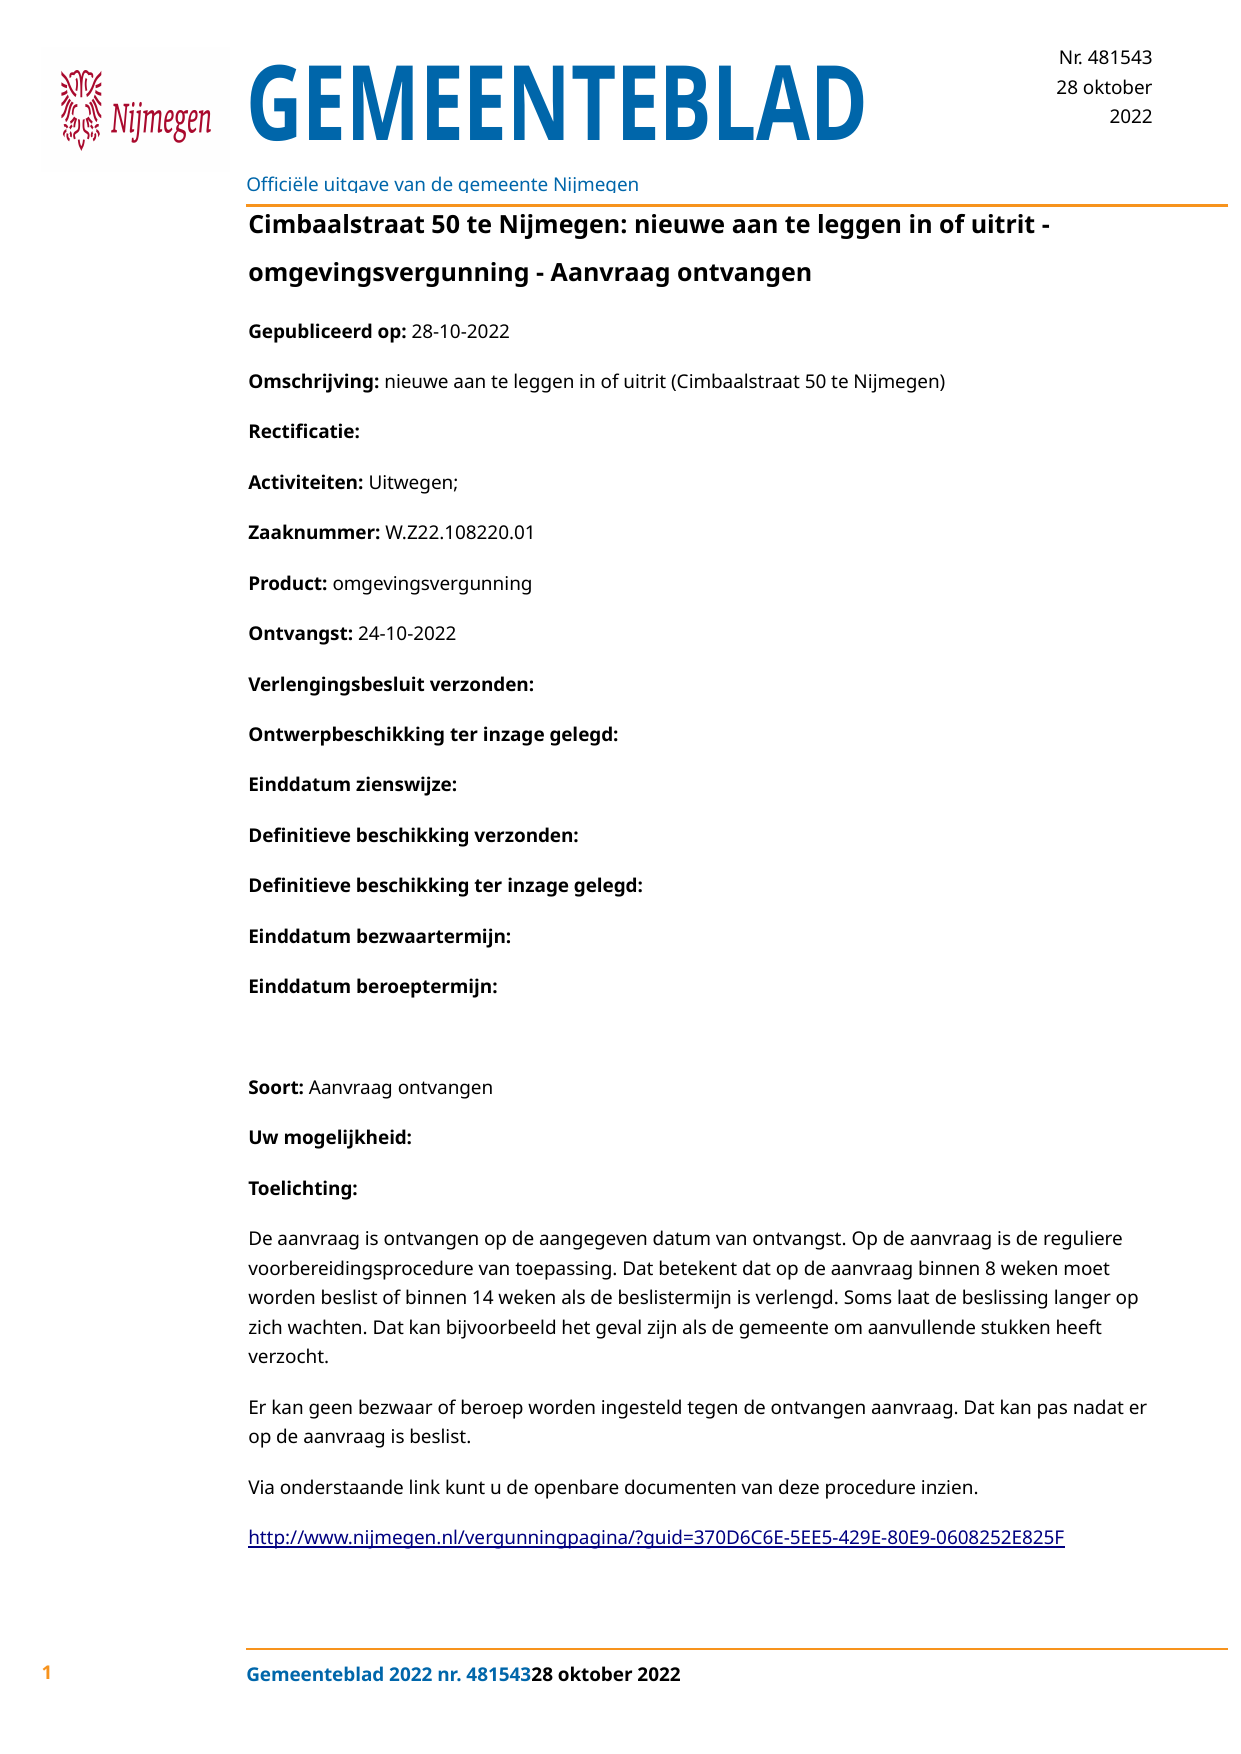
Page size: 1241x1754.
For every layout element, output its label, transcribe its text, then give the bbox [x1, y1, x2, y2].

text Ontwerpbeschikking ter inzage gelegd: [248, 721, 1152, 747]
text De aanvraag is ontvangen op de aangegeven datum van ontvangst. Op de aanvraag is de reguliere voorbereidingsprocedure van toepassing. Dat betekent dat op de aanvraag binnen 8 weken moet worden beslist of binnen 14 weken als de beslistermijn is verlengd. Soms laat de beslissing langer op zich wachten. Dat kan bijvoorbeeld het geval zijn als de gemeente om aanvullende stukken heeft verzocht. [248, 1225, 1152, 1369]
text Er kan geen bezwaar of beroep worden ingesteld tegen de ontvangen aanvraag. Dat kan pas nadat er op de aanvraag is beslist. [248, 1394, 1152, 1449]
text Uw mogelijkheid: [248, 1124, 1152, 1150]
text Gepubliceerd op: 28-10-2022 [248, 318, 1152, 344]
text Toelichting: [248, 1175, 1152, 1201]
text Ontvangst: 24-10-2022 [248, 620, 1152, 646]
text Definitieve beschikking ter inzage gelegd: [248, 872, 1152, 898]
text Einddatum beroeptermijn: [248, 973, 1152, 999]
text Rectificatie: [248, 419, 1152, 444]
picture [41, 47, 231, 172]
text Cimbaalstraat 50 te Nijmegen: nieuwe aan te leggen in of uitrit - omgevingsvergunning - Aanvraag ontvangen [248, 207, 1152, 288]
text Soort: Aanvraag ontvangen [248, 1074, 1152, 1100]
text Verlengingsbesluit verzonden: [248, 671, 1152, 697]
text Zaaknummer: W.Z22.108220.01 [248, 519, 1152, 545]
text Product: omgevingsvergunning [248, 570, 1152, 596]
text Definitieve beschikking verzonden: [248, 822, 1152, 848]
text Einddatum zienswijze: [248, 772, 1152, 797]
text Via onderstaande link kunt u de openbare documenten van deze procedure inzien. [248, 1474, 1152, 1500]
text Activiteiten: Uitwegen; [248, 469, 1152, 495]
text http://www.nijmegen.nl/vergunningpagina/?guid=370D6C6E-5EE5-429E-80E9-0608252E825F [248, 1524, 1152, 1550]
text Omschrijving: nieuwe aan te leggen in of uitrit (Cimbaalstraat 50 te Nijmegen) [248, 368, 1152, 394]
text Einddatum bezwaartermijn: [248, 923, 1152, 949]
